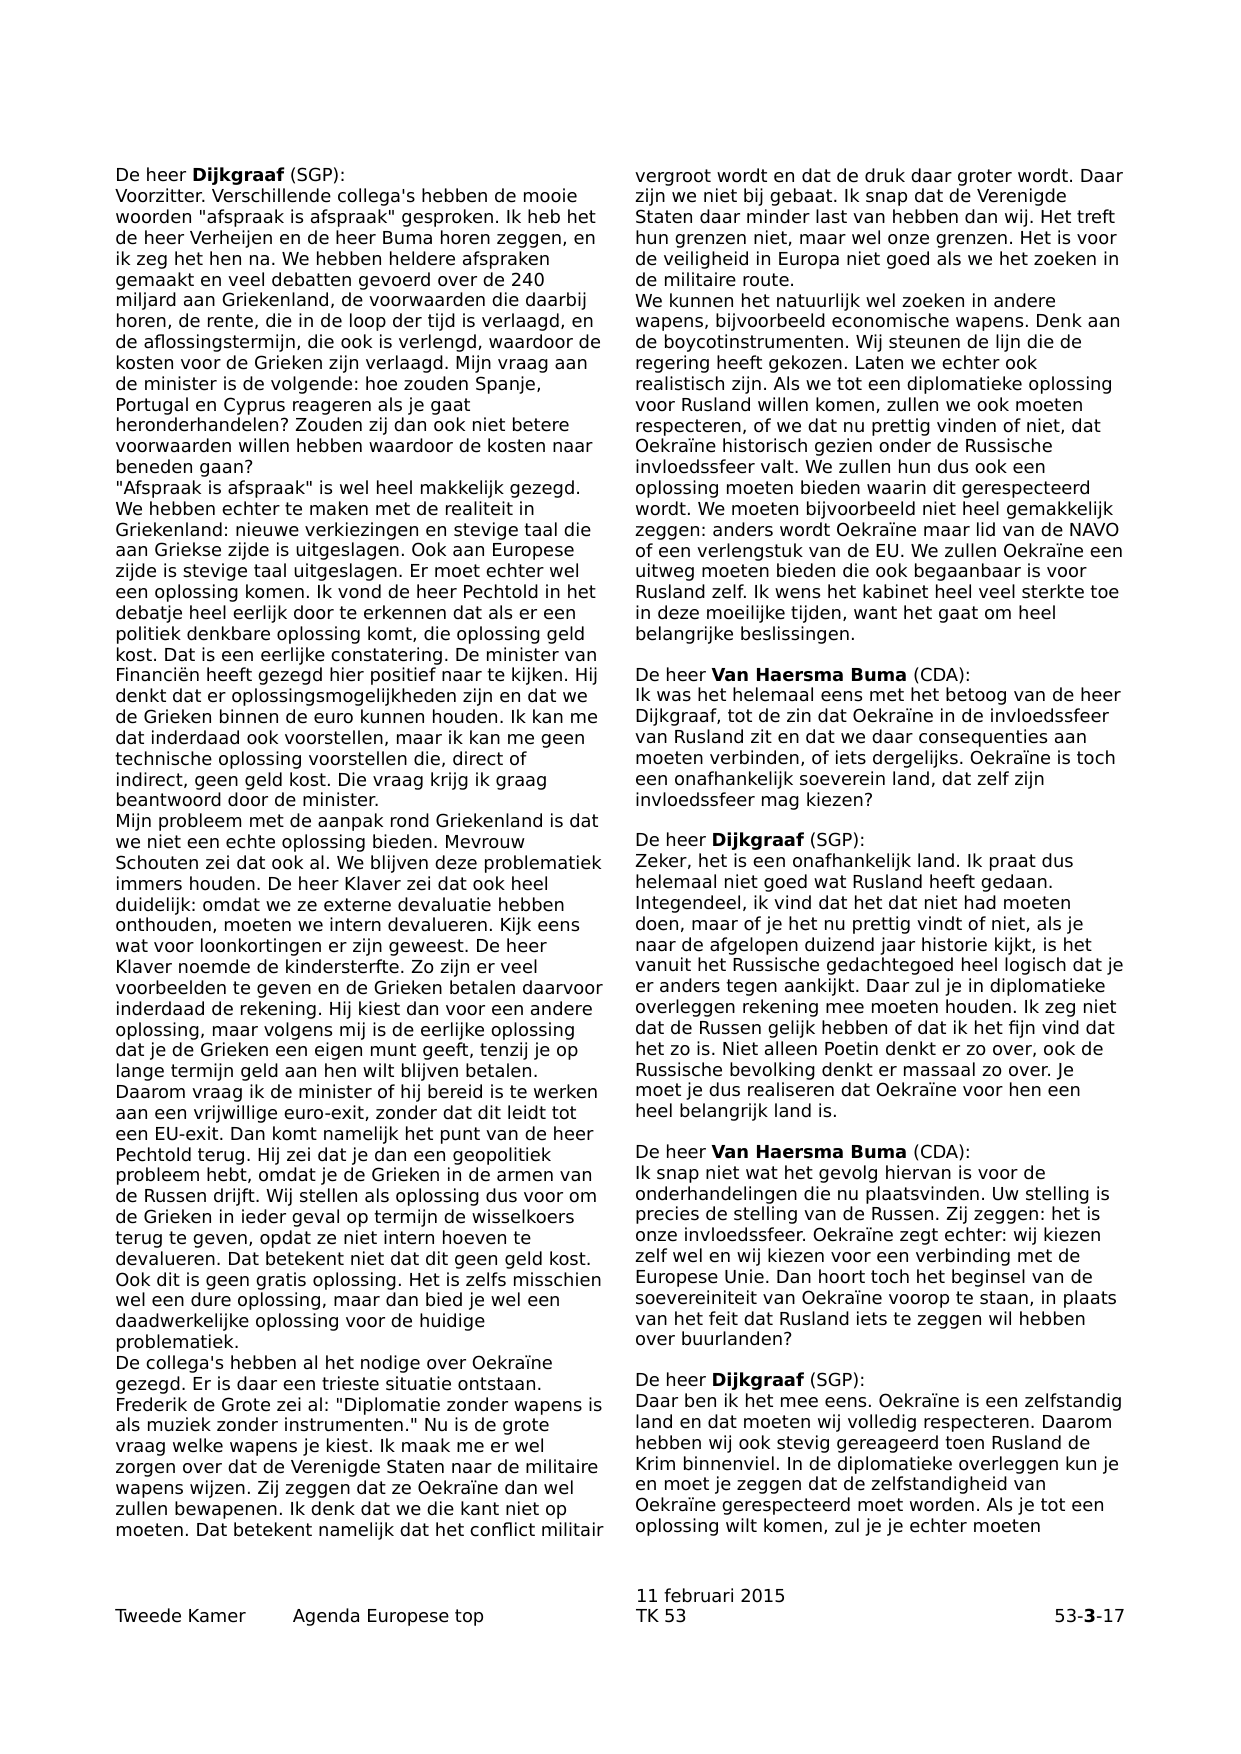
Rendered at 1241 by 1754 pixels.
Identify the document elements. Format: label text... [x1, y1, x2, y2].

text Ik was het helemaal eens met het betoog van de heer Dijkgraaf, tot de zin dat Oekraïne in de invloedssfeer van Rusland zit en dat we daar consequenties aan moeten verbinden, of iets dergelijks. Oekraïne is toch een onafhankelijk soeverein land, dat zelf zijn invloedssfeer mag kiezen? [635, 685, 1125, 810]
text De heer Van Haersma Buma (CDA): [635, 1142, 1125, 1162]
text Daar ben ik het mee eens. Oekraïne is een zelfstandig land en dat moeten wij volledig respecteren. Daarom hebben wij ook stevig gereageerd toen Rusland de Krim binnenviel. In de diplomatieke overleggen kun je en moet je zeggen dat de zelfstandigheid van Oekraïne gerespecteerd moet worden. Als je tot een oplossing wilt komen, zul je je echter moeten [635, 1391, 1125, 1537]
text De heer Dijkgraaf (SGP): [115, 165, 605, 186]
text De collega's hebben al het nodige over Oekraïne gezegd. Er is daar een trieste situatie ontstaan. Frederik de Grote zei al: "Diplomatie zonder wapens is als muziek zonder instrumenten." Nu is de grote vraag welke wapens je kiest. Ik maak me er wel zorgen over dat de Verenigde Staten naar de militaire wapens wijzen. Zij zeggen dat ze Oekraïne dan wel zullen bewapenen. Ik denk dat we die kant niet op moeten. Dat betekent namelijk dat het conflict militair [115, 1353, 605, 1540]
text Zeker, het is een onafhankelijk land. Ik praat dus helemaal niet goed wat Rusland heeft gedaan. Integendeel, ik vind dat het dat niet had moeten doen, maar of je het nu prettig vindt of niet, als je naar de afgelopen duizend jaar historie kijkt, is het vanuit het Russische gedachtegoed heel logisch dat je er anders tegen aankijkt. Daar zul je in diplomatieke overleggen rekening mee moeten houden. Ik zeg niet dat de Russen gelijk hebben of dat ik het fijn vind dat het zo is. Niet alleen Poetin denkt er zo over, ook de Russische bevolking denkt er massaal zo over. Je moet je dus realiseren dat Oekraïne voor hen een heel belangrijk land is. [635, 851, 1125, 1122]
text De heer Dijkgraaf (SGP): [635, 1370, 1125, 1391]
text vergroot wordt en dat de druk daar groter wordt. Daar zijn we niet bij gebaat. Ik snap dat de Verenigde Staten daar minder last van hebben dan wij. Het treft hun grenzen niet, maar wel onze grenzen. Het is voor de veiligheid in Europa niet goed als we het zoeken in de militaire route. [635, 165, 1125, 290]
text De heer Dijkgraaf (SGP): [635, 830, 1125, 851]
text Voorzitter. Verschillende collega's hebben de mooie woorden "afspraak is afspraak" gesproken. Ik heb het de heer Verheijen en de heer Buma horen zeggen, en ik zeg het hen na. We hebben heldere afspraken gemaakt en veel debatten gevoerd over de 240 miljard aan Griekenland, de voorwaarden die daarbij horen, de rente, die in de loop der tijd is verlaagd, en de aflossingstermijn, die ook is verlengd, waardoor de kosten voor de Grieken zijn verlaagd. Mijn vraag aan de minister is de volgende: hoe zouden Spanje, Portugal en Cyprus reageren als je gaat heronderhandelen? Zouden zij dan ook niet betere voorwaarden willen hebben waardoor de kosten naar beneden gaan? [115, 186, 605, 478]
text Ik snap niet wat het gevolg hiervan is voor de onderhandelingen die nu plaatsvinden. Uw stelling is precies de stelling van de Russen. Zij zeggen: het is onze invloedssfeer. Oekraïne zegt echter: wij kiezen zelf wel en wij kiezen voor een verbinding met de Europese Unie. Dan hoort toch het beginsel van de soevereiniteit van Oekraïne voorop te staan, in plaats van het feit dat Rusland iets te zeggen wil hebben over buurlanden? [635, 1162, 1125, 1350]
text We kunnen het natuurlijk wel zoeken in andere wapens, bijvoorbeeld economische wapens. Denk aan de boycotinstrumenten. Wij steunen de lijn die de regering heeft gekozen. Laten we echter ook realistisch zijn. Als we tot een diplomatieke oplossing voor Rusland willen komen, zullen we ook moeten respecteren, of we dat nu prettig vinden of niet, dat Oekraïne historisch gezien onder de Russische invloedssfeer valt. We zullen hun dus ook een oplossing moeten bieden waarin dit gerespecteerd wordt. We moeten bijvoorbeeld niet heel gemakkelijk zeggen: anders wordt Oekraïne maar lid van de NAVO of een verlengstuk van de EU. We zullen Oekraïne een uitweg moeten bieden die ook begaanbaar is voor Rusland zelf. Ik wens het kabinet heel veel sterkte toe in deze moeilijke tijden, want het gaat om heel belangrijke beslissingen. [635, 290, 1125, 644]
text Mijn probleem met de aanpak rond Griekenland is dat we niet een echte oplossing bieden. Mevrouw Schouten zei dat ook al. We blijven deze problematiek immers houden. De heer Klaver zei dat ook heel duidelijk: omdat we ze externe devaluatie hebben onthouden, moeten we intern devalueren. Kijk eens wat voor loonkortingen er zijn geweest. De heer Klaver noemde de kindersterfte. Zo zijn er veel voorbeelden te geven en de Grieken betalen daarvoor inderdaad de rekening. Hij kiest dan voor een andere oplossing, maar volgens mij is de eerlijke oplossing dat je de Grieken een eigen munt geeft, tenzij je op lange termijn geld aan hen wilt blijven betalen. Daarom vraag ik de minister of hij bereid is te werken aan een vrijwillige euro-exit, zonder dat dit leidt tot een EU-exit. Dan komt namelijk het punt van de heer Pechtold terug. Hij zei dat je dan een geopolitiek probleem hebt, omdat je de Grieken in de armen van de Russen drijft. Wij stellen als oplossing dus voor om de Grieken in ieder geval op termijn de wisselkoers terug te geven, opdat ze niet intern hoeven te devalueren. Dat betekent niet dat dit geen geld kost. Ook dit is geen gratis oplossing. Het is zelfs misschien wel een dure oplossing, maar dan bied je wel een daadwerkelijke oplossing voor de huidige problematiek. [115, 811, 605, 1353]
text De heer Van Haersma Buma (CDA): [635, 664, 1125, 685]
text "Afspraak is afspraak" is wel heel makkelijk gezegd. We hebben echter te maken met de realiteit in Griekenland: nieuwe verkiezingen en stevige taal die aan Griekse zijde is uitgeslagen. Ook aan Europese zijde is stevige taal uitgeslagen. Er moet echter wel een oplossing komen. Ik vond de heer Pechtold in het debatje heel eerlijk door te erkennen dat als er een politiek denkbare oplossing komt, die oplossing geld kost. Dat is een eerlijke constatering. De minister van Financiën heeft gezegd hier positief naar te kijken. Hij denkt dat er oplossingsmogelijkheden zijn en dat we de Grieken binnen de euro kunnen houden. Ik kan me dat inderdaad ook voorstellen, maar ik kan me geen technische oplossing voorstellen die, direct of indirect, geen geld kost. Die vraag krijg ik graag beantwoord door de minister. [115, 478, 605, 811]
